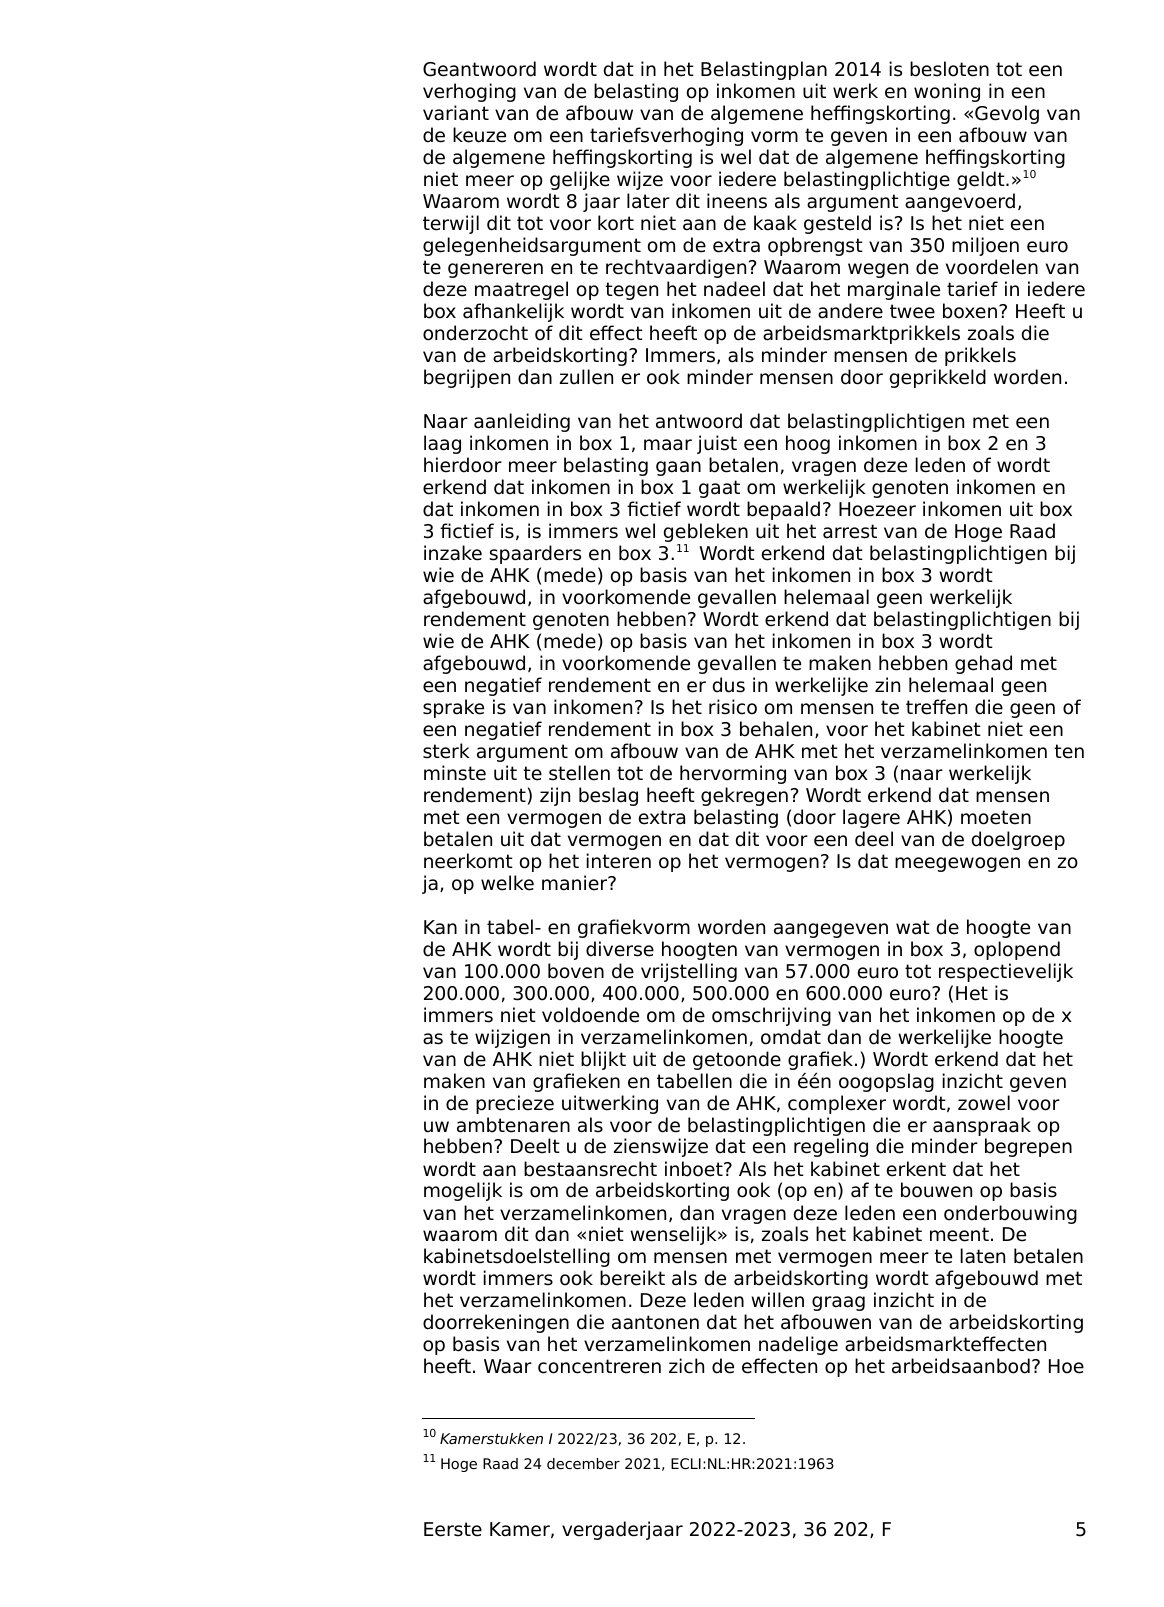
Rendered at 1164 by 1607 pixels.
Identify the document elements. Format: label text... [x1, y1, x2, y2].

text Naar aanleiding van het antwoord dat belastingplichtigen met een laag inkomen in box 1, maar juist een hoog inkomen in box 2 en 3 hierdoor meer belasting gaan betalen, vragen deze leden of wordt erkend dat inkomen in box 1 gaat om werkelijk genoten inkomen en dat inkomen in box 3 fictief wordt bepaald? Hoezeer inkomen uit box 3 fictief is, is immers wel gebleken uit het arrest van de Hoge Raad inzake spaarders en box 3. Wordt erkend dat belastingplichtigen bij wie de AHK (mede) op basis van het inkomen in box 3 wordt afgebouwd, in voorkomende gevallen helemaal geen werkelijk rendement genoten hebben? Wordt erkend dat belastingplichtigen bij wie de AHK (mede) op basis van het inkomen in box 3 wordt afgebouwd, in voorkomende gevallen te maken hebben gehad met een negatief rendement en er dus in werkelijke zin helemaal geen sprake is van inkomen? Is het risico om mensen te treffen die geen of een negatief rendement in box 3 behalen, voor het kabinet niet een sterk argument om afbouw van de AHK met het verzamelinkomen ten minste uit te stellen tot de hervorming van box 3 (naar werkelijk rendement) zijn beslag heeft gekregen? Wordt erkend dat mensen met een vermogen de extra belasting (door lagere AHK) moeten betalen uit dat vermogen en dat dit voor een deel van de doelgroep neerkomt op het interen op het vermogen? Is dat meegewogen en zo ja, op welke manier? [422, 411, 1087, 894]
text Kamerstukken I 2022/23, 36 202, E, p. 12. [422, 1427, 1087, 1449]
text Hoge Raad 24 december 2021, ECLI:NL:HR:2021:1963 [422, 1452, 1087, 1474]
text Kan in tabel- en grafiekvorm worden aangegeven wat de hoogte van de AHK wordt bij diverse hoogten van vermogen in box 3, oplopend van 100.000 boven de vrijstelling van 57.000 euro tot respectievelijk 200.000, 300.000, 400.000, 500.000 en 600.000 euro? (Het is immers niet voldoende om de omschrijving van het inkomen op de x as te wijzigen in verzamelinkomen, omdat dan de werkelijke hoogte van de AHK niet blijkt uit de getoonde grafiek.) Wordt erkend dat het maken van grafieken en tabellen die in één oogopslag inzicht geven in de precieze uitwerking van de AHK, complexer wordt, zowel voor uw ambtenaren als voor de belastingplichtigen die er aanspraak op hebben? Deelt u de zienswijze dat een regeling die minder begrepen wordt aan bestaansrecht inboet? Als het kabinet erkent dat het mogelijk is om de arbeidskorting ook (op en) af te bouwen op basis van het verzamelinkomen, dan vragen deze leden een onderbouwing waarom dit dan «niet wenselijk» is, zoals het kabinet meent. De kabinetsdoelstelling om mensen met vermogen meer te laten betalen wordt immers ook bereikt als de arbeidskorting wordt afgebouwd met het verzamelinkomen. Deze leden willen graag inzicht in de doorrekeningen die aantonen dat het afbouwen van de arbeidskorting op basis van het verzamelinkomen nadelige arbeidsmarkteffecten heeft. Waar concentreren zich de effecten op het arbeidsaanbod? Hoe [422, 917, 1087, 1378]
text Geantwoord wordt dat in het Belastingplan 2014 is besloten tot een verhoging van de belasting op inkomen uit werk en woning in een variant van de afbouw van de algemene heffingskorting. «Gevolg van de keuze om een tariefsverhoging vorm te geven in een afbouw van de algemene heffingskorting is wel dat de algemene heffingskorting niet meer op gelijke wijze voor iedere belastingplichtige geldt.» Waarom wordt 8 jaar later dit ineens als argument aangevoerd, terwijl dit tot voor kort niet aan de kaak gesteld is? Is het niet een gelegenheidsargument om de extra opbrengst van 350 miljoen euro te genereren en te rechtvaardigen? Waarom wegen de voordelen van deze maatregel op tegen het nadeel dat het marginale tarief in iedere box afhankelijk wordt van inkomen uit de andere twee boxen? Heeft u onderzocht of dit effect heeft op de arbeidsmarktprikkels zoals die van de arbeidskorting? Immers, als minder mensen de prikkels begrijpen dan zullen er ook minder mensen door geprikkeld worden. [422, 59, 1087, 389]
